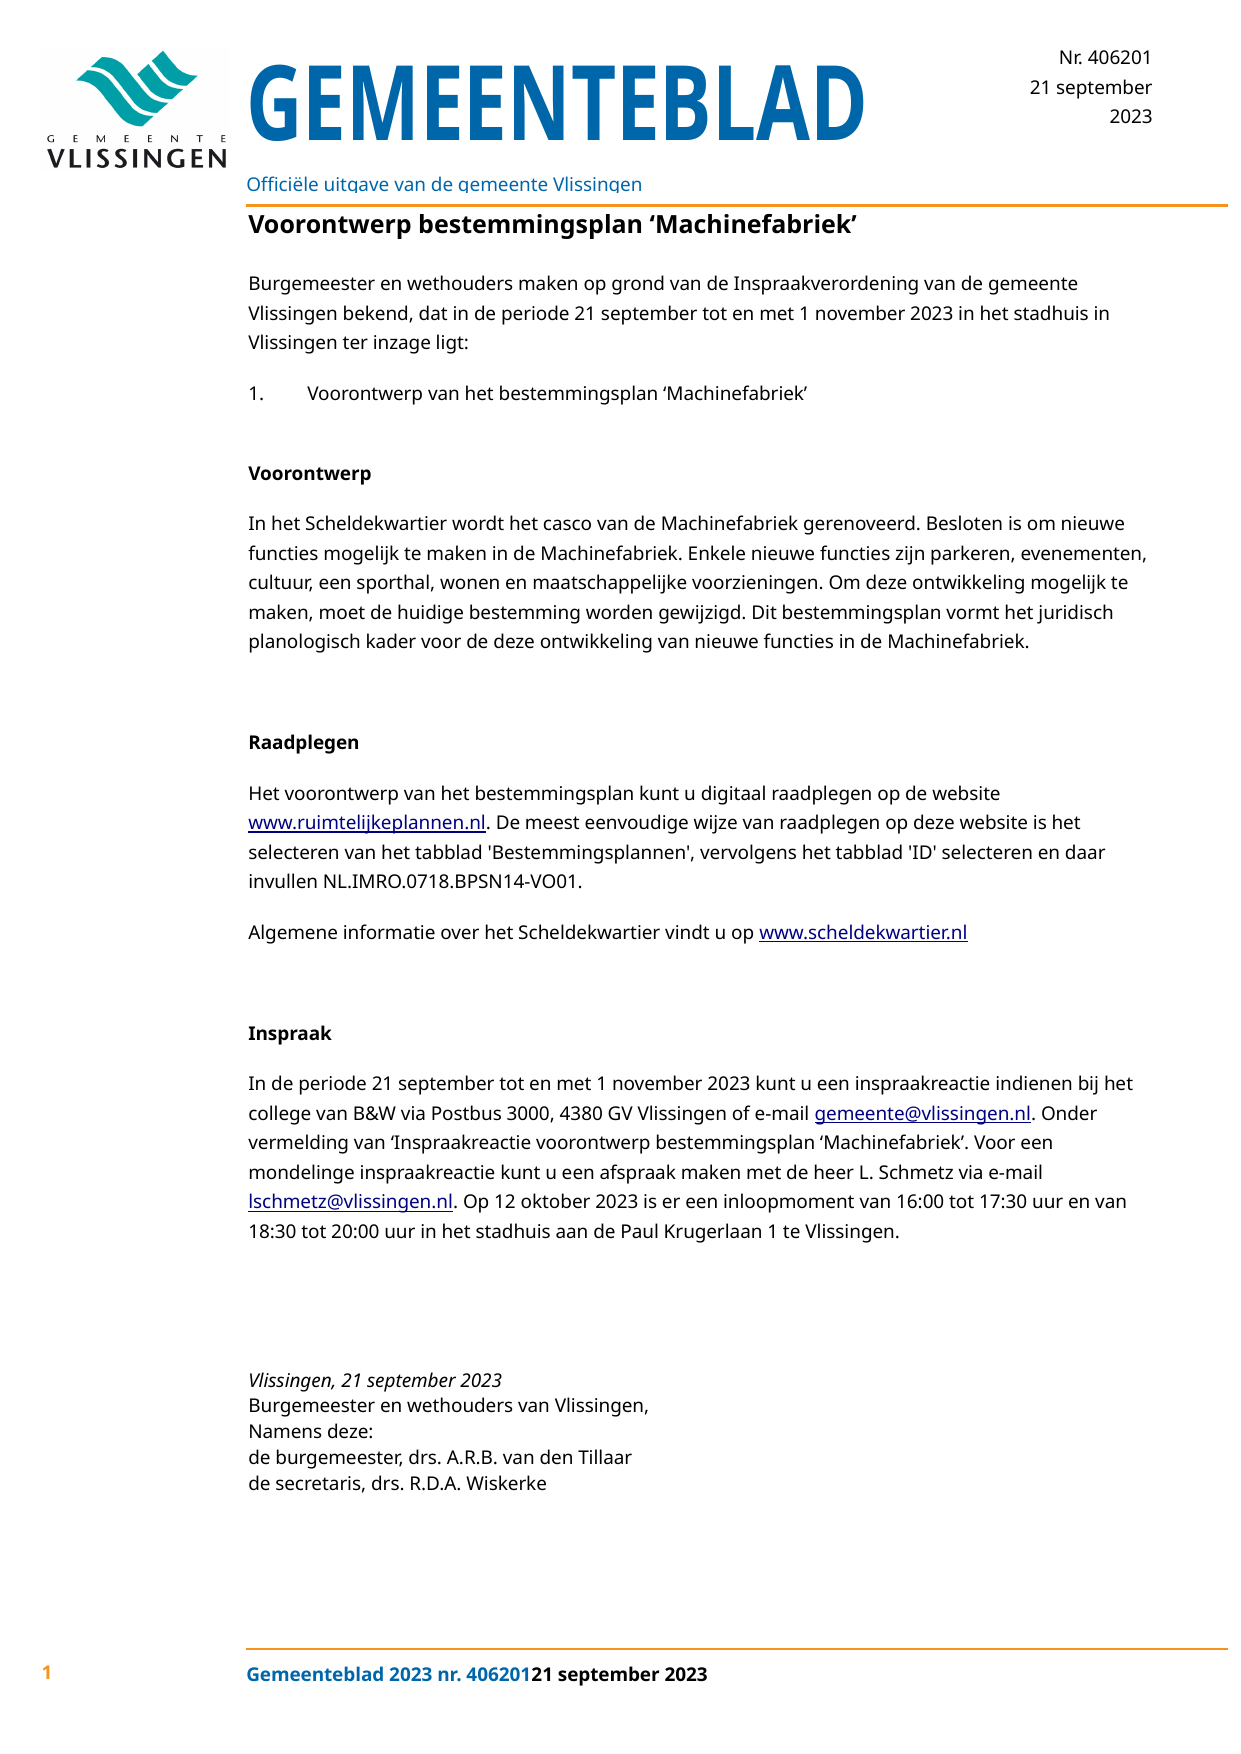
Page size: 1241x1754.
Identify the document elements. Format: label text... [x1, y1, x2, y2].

picture [41, 47, 231, 172]
text de burgemeester, drs. A.R.B. van den Tillaar [248, 1444, 1152, 1470]
text Voorontwerp bestemmingsplan ‘Machinefabriek’ [248, 207, 1152, 241]
text In het Scheldekwartier wordt het casco van de Machinefabriek gerenoveerd. Besloten is om nieuwe functies mogelijk te maken in de Machinefabriek. Enkele nieuwe functies zijn parkeren, evenementen, cultuur, een sporthal, wonen en maatschappelijke voorzieningen. Om deze ontwikkeling mogelijk te maken, moet de huidige bestemming worden gewijzigd. Dit bestemmingsplan vormt het juridisch planologisch kader voor de deze ontwikkeling van nieuwe functies in de Machinefabriek. [248, 510, 1152, 654]
text Voorontwerp [248, 460, 1152, 486]
text Burgemeester en wethouders van Vlissingen, [248, 1393, 1152, 1418]
text Inspraak [248, 1020, 1152, 1046]
text In de periode 21 september tot en met 1 november 2023 kunt u een inspraakreactie indienen bij het college van B&W via Postbus 3000, 4380 GV Vlissingen of e-mail gemeente@vlissingen.nl. Onder vermelding van ‘Inspraakreactie voorontwerp bestemmingsplan ‘Machinefabriek’. Voor een mondelinge inspraakreactie kunt u een afspraak maken met de heer L. Schmetz via e-mail lschmetz@vlissingen.nl. Op 12 oktober 2023 is er een inloopmoment van 16:00 tot 17:30 uur en van 18:30 tot 20:00 uur in het stadhuis aan de Paul Krugerlaan 1 te Vlissingen. [248, 1070, 1152, 1244]
text Namens deze: [248, 1418, 1152, 1444]
text Burgemeester en wethouders maken op grond van de Inspraakverordening van de gemeente Vlissingen bekend, dat in de periode 21 september tot en met 1 november 2023 in het stadhuis in Vlissingen ter inzage ligt: [248, 270, 1152, 355]
text Algemene informatie over het Scheldekwartier vindt u op www.scheldekwartier.nl [248, 919, 1152, 945]
text Vlissingen, 21 september 2023 [248, 1367, 1152, 1393]
list Voorontwerp van het bestemmingsplan ‘Machinefabriek’ [248, 380, 1152, 406]
text Het voorontwerp van het bestemmingsplan kunt u digitaal raadplegen op de website www.ruimtelijkeplannen.nl. De meest eenvoudige wijze van raadplegen op deze website is het selecteren van het tabblad 'Bestemmingsplannen', vervolgens het tabblad 'ID' selecteren en daar invullen NL.IMRO.0718.BPSN14-VO01. [248, 780, 1152, 894]
text Raadplegen [248, 729, 1152, 755]
text de secretaris, drs. R.D.A. Wiskerke [248, 1470, 1152, 1496]
